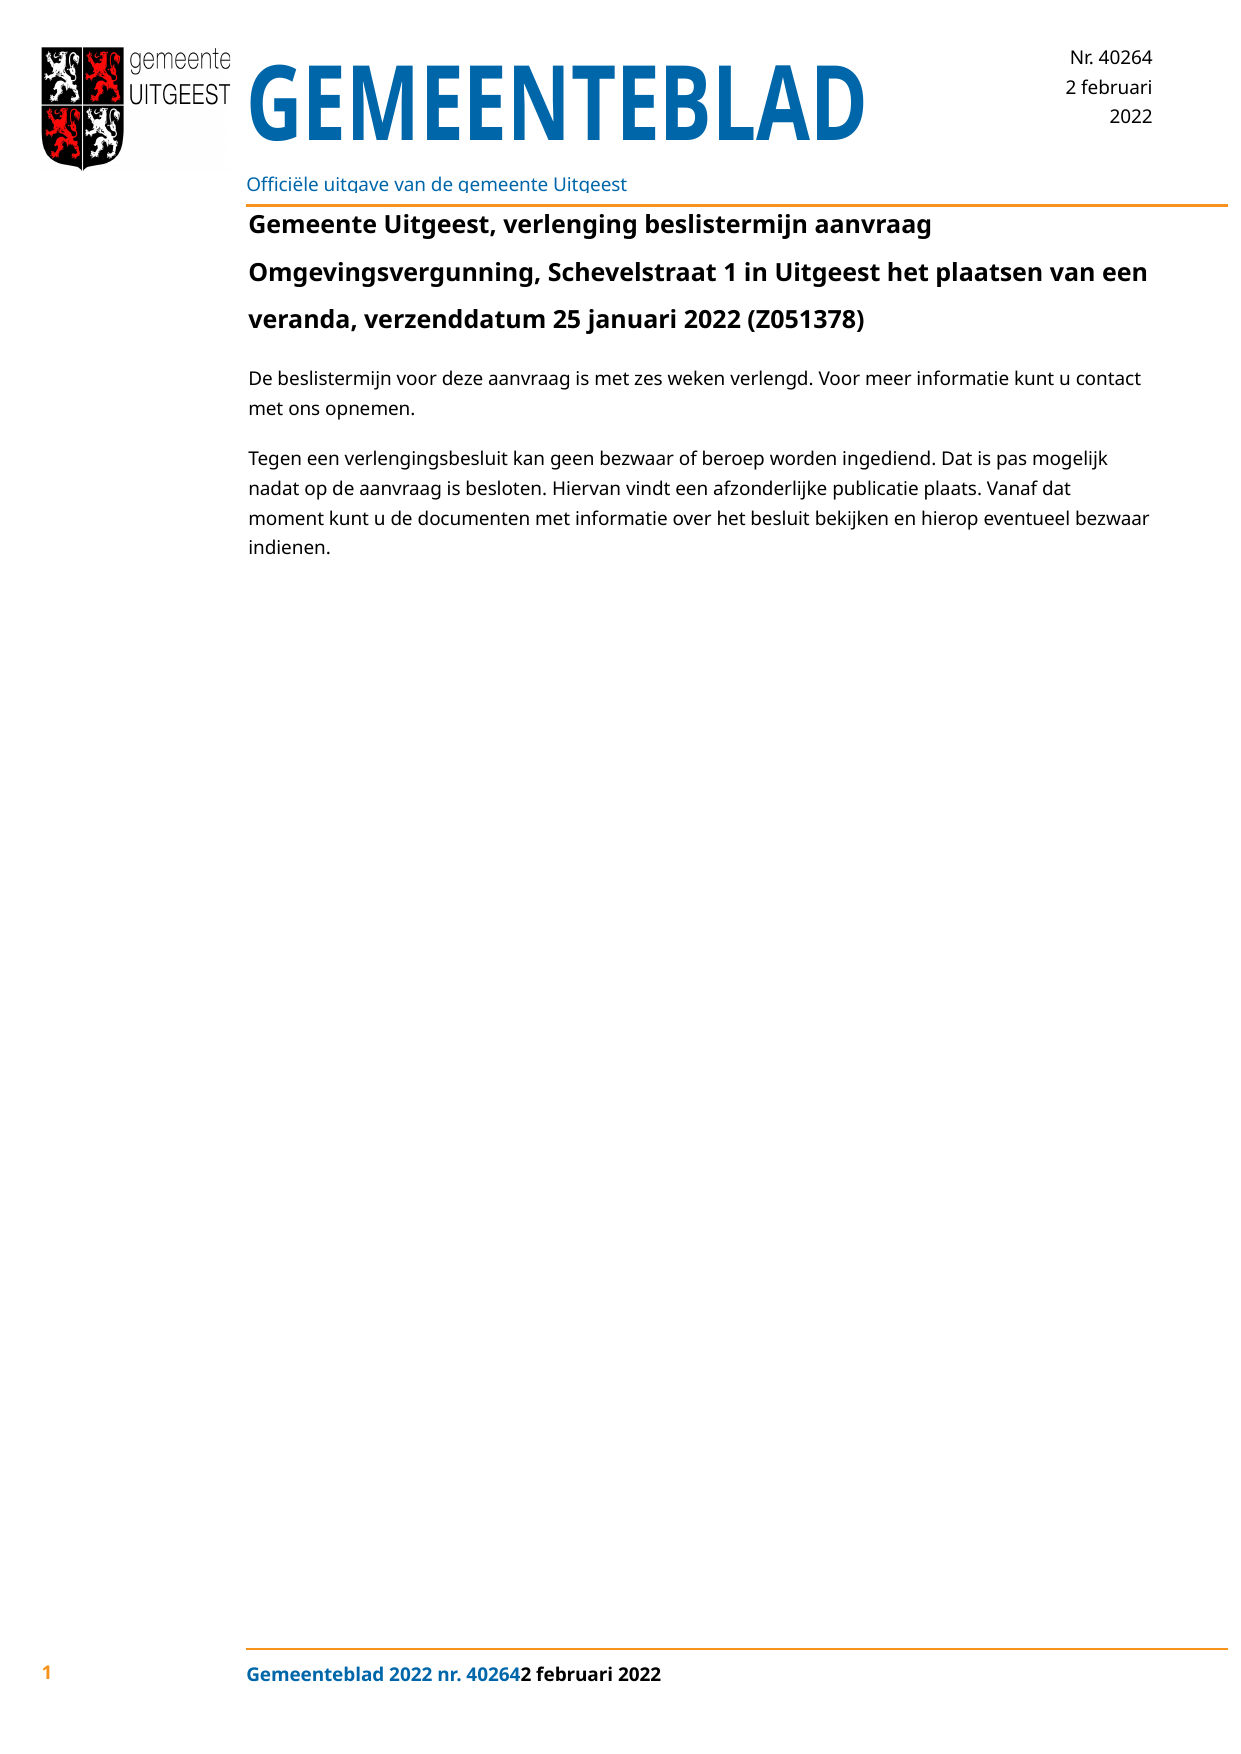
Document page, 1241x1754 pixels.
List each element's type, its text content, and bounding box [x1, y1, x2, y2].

text De beslistermijn voor deze aanvraag is met zes weken verlengd. Voor meer informatie kunt u contact met ons opnemen. [248, 366, 1152, 421]
text Gemeente Uitgeest, verlenging beslistermijn aanvraag Omgevingsvergunning, Schevelstraat 1 in Uitgeest het plaatsen van een veranda, verzenddatum 25 januari 2022 (Z051378) [248, 207, 1152, 336]
text Tegen een verlengingsbesluit kan geen bezwaar of beroep worden ingediend. Dat is pas mogelijk nadat op de aanvraag is besloten. Hiervan vindt een afzonderlijke publicatie plaats. Vanaf dat moment kunt u de documenten met informatie over het besluit bekijken en hierop eventueel bezwaar indienen. [248, 446, 1152, 560]
picture [41, 47, 231, 172]
